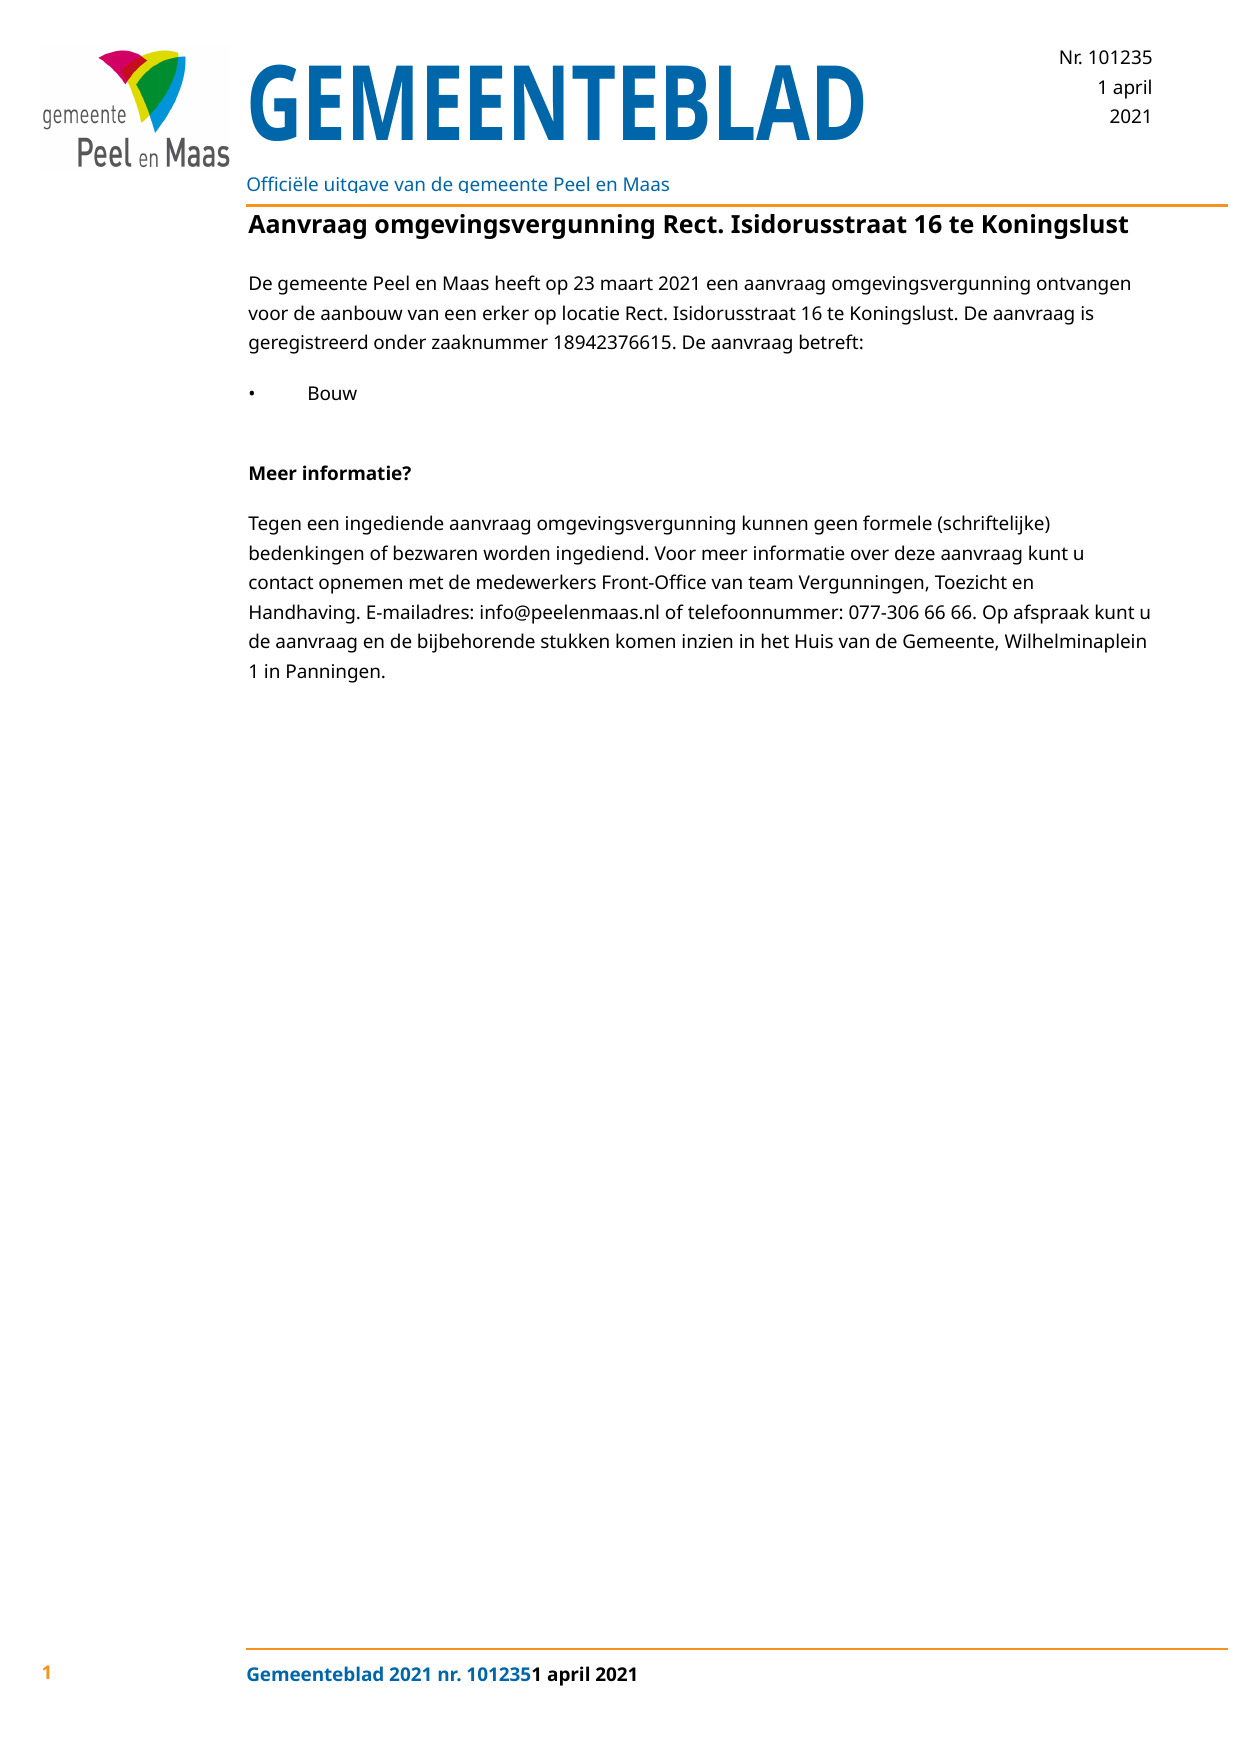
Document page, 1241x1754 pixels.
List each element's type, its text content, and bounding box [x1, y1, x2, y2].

text Tegen een ingediende aanvraag omgevingsvergunning kunnen geen formele (schriftelijke) bedenkingen of bezwaren worden ingediend. Voor meer informatie over deze aanvraag kunt u contact opnemen met de medewerkers Front-Office van team Vergunningen, Toezicht en Handhaving. E-mailadres: info@peelenmaas.nl of telefoonnummer: 077-306 66 66. Op afspraak kunt u de aanvraag en de bijbehorende stukken komen inzien in het Huis van de Gemeente, Wilhelminaplein 1 in Panningen. [248, 510, 1152, 684]
picture [41, 47, 231, 172]
text Aanvraag omgevingsvergunning Rect. Isidorusstraat 16 te Koningslust [248, 207, 1152, 241]
text Meer informatie? [248, 460, 1152, 486]
text De gemeente Peel en Maas heeft op 23 maart 2021 een aanvraag omgevingsvergunning ontvangen voor de aanbouw van een erker op locatie Rect. Isidorusstraat 16 te Koningslust. De aanvraag is geregistreerd onder zaaknummer 18942376615. De aanvraag betreft: [248, 270, 1152, 355]
list Bouw [248, 380, 1152, 406]
